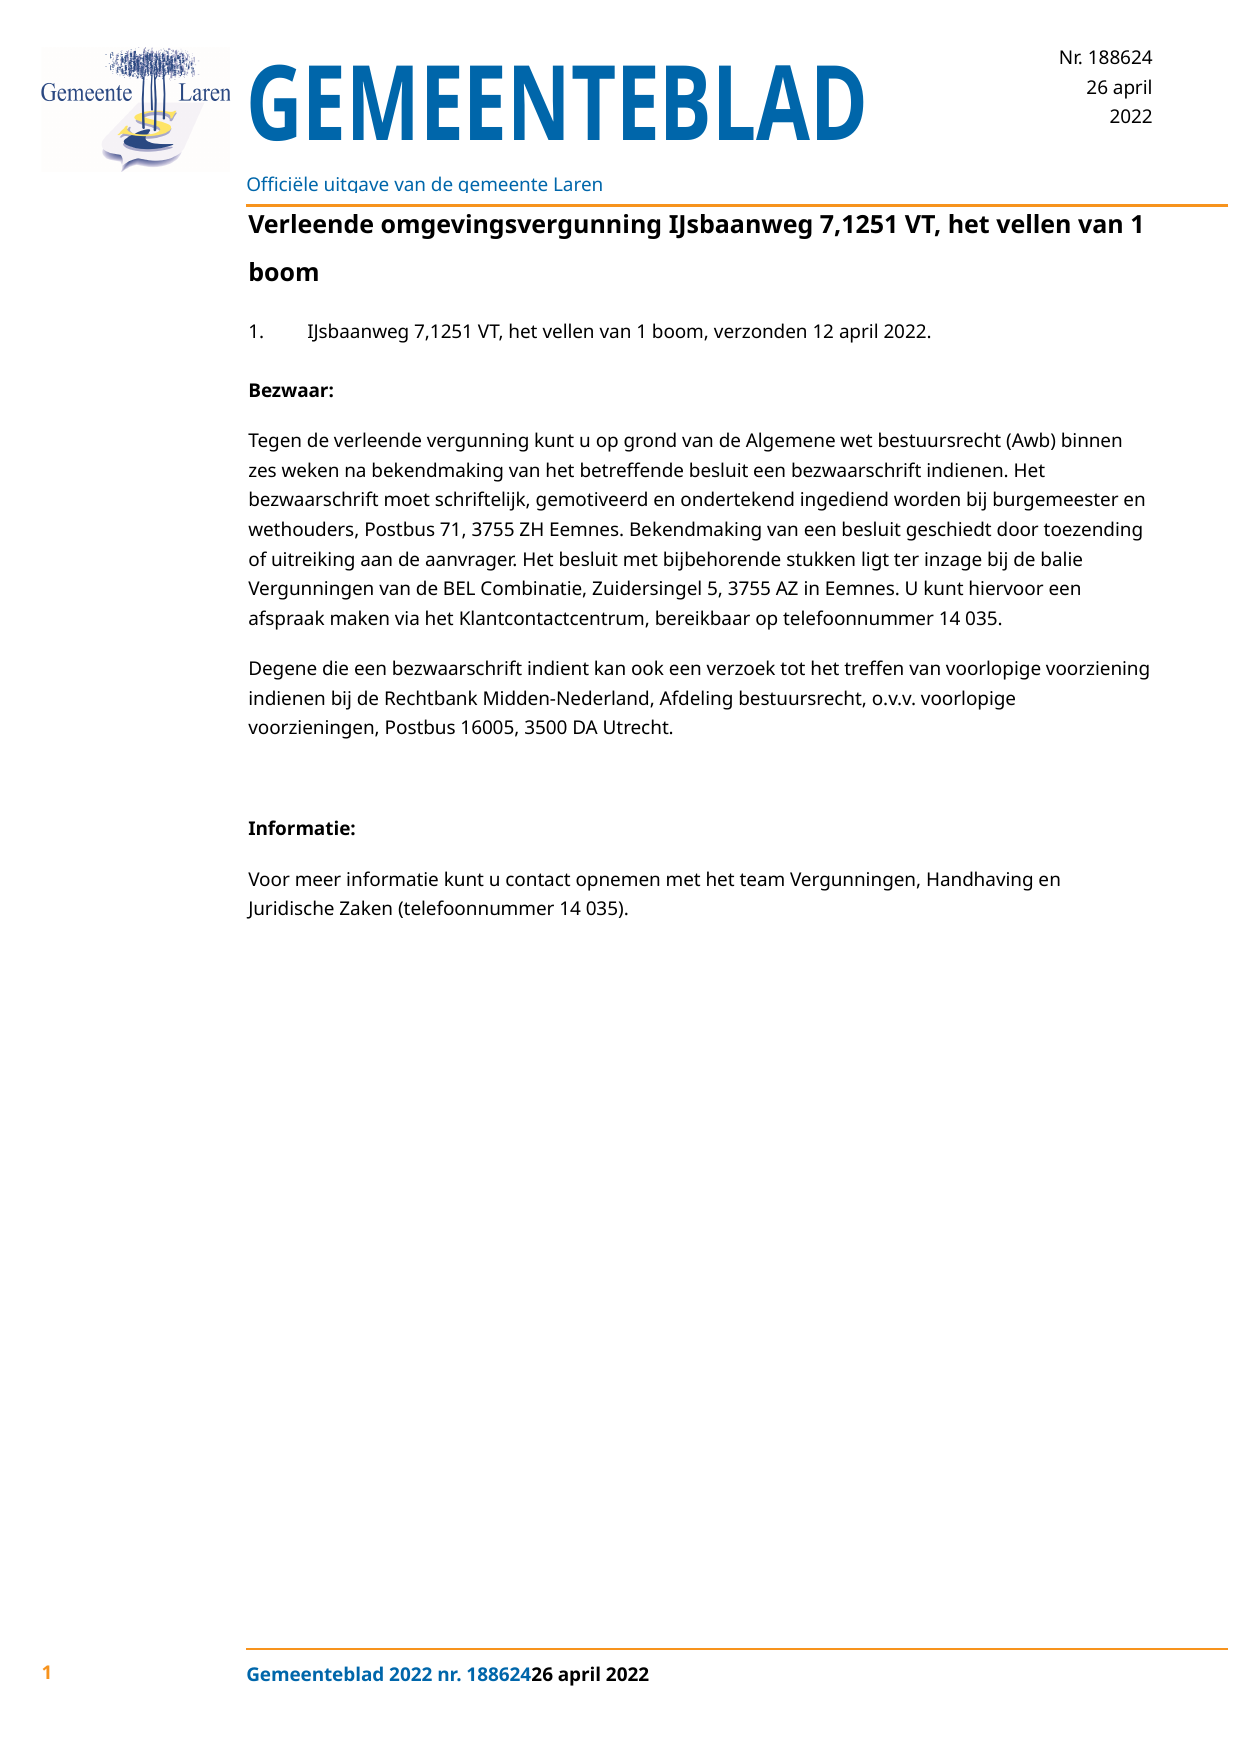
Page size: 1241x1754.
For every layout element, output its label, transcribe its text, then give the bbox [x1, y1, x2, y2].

text Informatie: [248, 815, 1152, 841]
text Verleende omgevingsvergunning IJsbaanweg 7,1251 VT, het vellen van 1 boom [248, 207, 1152, 288]
text Degene die een bezwaarschrift indient kan ook een verzoek tot het treffen van voorlopige voorziening indienen bij de Rechtbank Midden-Nederland, Afdeling bestuursrecht, o.v.v. voorlopige voorzieningen, Postbus 16005, 3500 DA Utrecht. [248, 655, 1152, 740]
picture [41, 47, 231, 172]
list IJsbaanweg 7,1251 VT, het vellen van 1 boom, verzonden 12 april 2022. [248, 318, 1152, 344]
text Tegen de verleende vergunning kunt u op grond van de Algemene wet bestuursrecht (Awb) binnen zes weken na bekendmaking van het betreffende besluit een bezwaarschrift indienen. Het bezwaarschrift moet schriftelijk, gemotiveerd en ondertekend ingediend worden bij burgemeester en wethouders, Postbus 71, 3755 ZH Eemnes. Bekendmaking van een besluit geschiedt door toezending of uitreiking aan de aanvrager. Het besluit met bijbehorende stukken ligt ter inzage bij de balie Vergunningen van de BEL Combinatie, Zuidersingel 5, 3755 AZ in Eemnes. U kunt hiervoor een afspraak maken via het Klantcontactcentrum, bereikbaar op telefoonnummer 14 035. [248, 427, 1152, 631]
text Voor meer informatie kunt u contact opnemen met het team Vergunningen, Handhaving en Juridische Zaken (telefoonnummer 14 035). [248, 866, 1152, 921]
text Bezwaar: [248, 377, 1152, 403]
